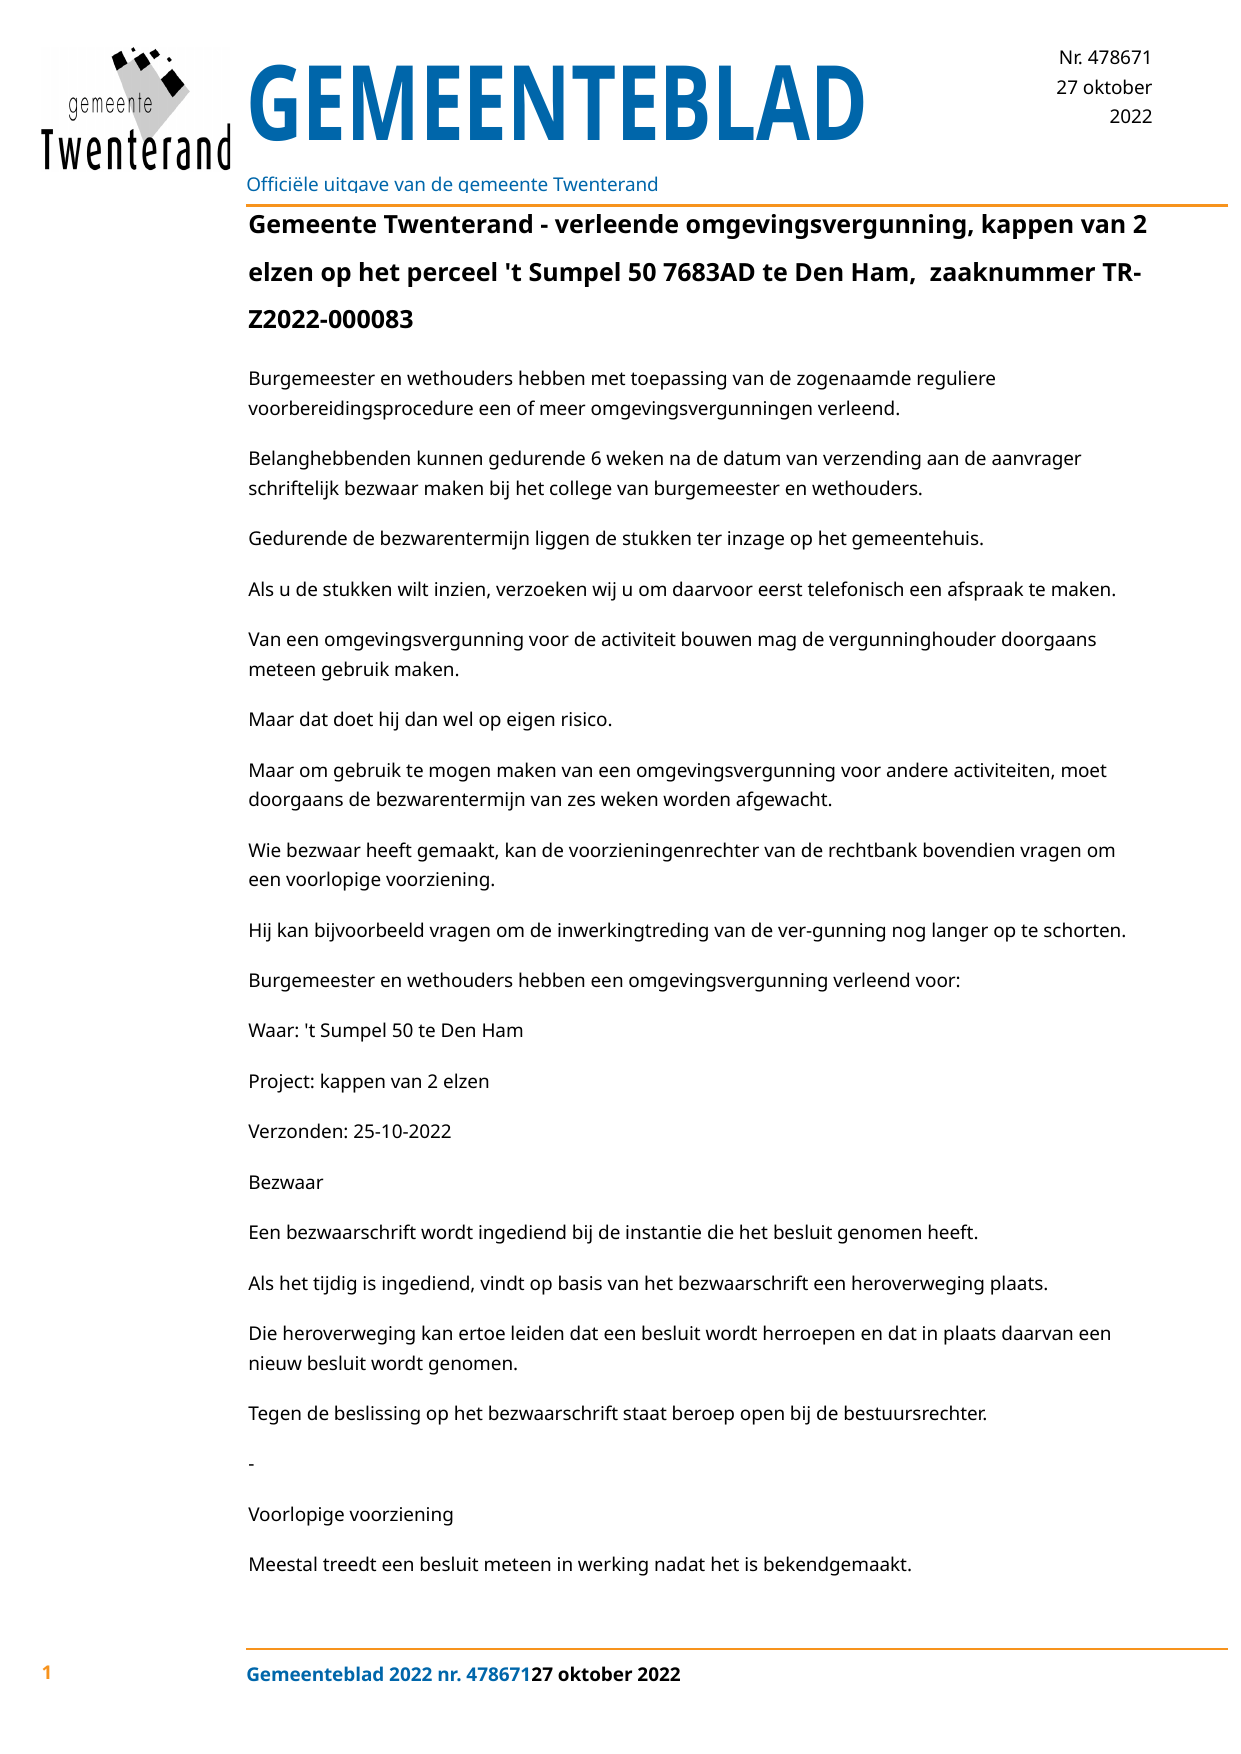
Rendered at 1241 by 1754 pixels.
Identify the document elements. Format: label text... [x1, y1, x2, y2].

text Gedurende de bezwarentermijn liggen de stukken ter inzage op het gemeentehuis. [248, 526, 1152, 551]
text Belanghebbenden kunnen gedurende 6 weken na de datum van verzending aan de aanvrager schriftelijk bezwaar maken bij het college van burgemeester en wethouders. [248, 446, 1152, 501]
text Maar dat doet hij dan wel op eigen risico. [248, 706, 1152, 732]
text Tegen de beslissing op het bezwaarschrift staat beroep open bij de bestuursrechter. [248, 1400, 1152, 1426]
text Wie bezwaar heeft gemaakt, kan de voorzieningenrechter van de rechtbank bovendien vragen om een voorlopige voorziening. [248, 837, 1152, 892]
text Bezwaar [248, 1169, 1152, 1194]
text Als u de stukken wilt inzien, verzoeken wij u om daarvoor eerst telefonisch een afspraak te maken. [248, 576, 1152, 602]
text Verzonden: 25-10-2022 [248, 1118, 1152, 1144]
text Als het tijdig is ingediend, vindt op basis van het bezwaarschrift een heroverweging plaats. [248, 1270, 1152, 1295]
text Een bezwaarschrift wordt ingediend bij de instantie die het besluit genomen heeft. [248, 1219, 1152, 1245]
text Project: kappen van 2 elzen [248, 1068, 1152, 1094]
text Die heroverweging kan ertoe leiden dat een besluit wordt herroepen en dat in plaats daarvan een nieuw besluit wordt genomen. [248, 1320, 1152, 1375]
text Voorlopige voorziening [248, 1501, 1152, 1527]
text Hij kan bijvoorbeeld vragen om de inwerkingtreding van de ver-gunning nog langer op te schorten. [248, 917, 1152, 942]
text Burgemeester en wethouders hebben met toepassing van de zogenaamde reguliere voorbereidingsprocedure een of meer omgevingsvergunningen verleend. [248, 366, 1152, 421]
text Waar: 't Sumpel 50 te Den Ham [248, 1018, 1152, 1043]
text Burgemeester en wethouders hebben een omgevingsvergunning verleend voor: [248, 967, 1152, 993]
text Maar om gebruik te mogen maken van een omgevingsvergunning voor andere activiteiten, moet doorgaans de bezwarentermijn van zes weken worden afgewacht. [248, 757, 1152, 812]
text Van een omgevingsvergunning voor de activiteit bouwen mag de vergunninghouder doorgaans meteen gebruik maken. [248, 626, 1152, 682]
text - [248, 1451, 1152, 1476]
text Meestal treedt een besluit meteen in werking nadat het is bekendgemaakt. [248, 1551, 1152, 1577]
text Gemeente Twenterand - verleende omgevingsvergunning, kappen van 2 elzen op het perceel 't Sumpel 50 7683AD te Den Ham, zaaknummer TR-Z2022-000083 [248, 207, 1152, 336]
picture [41, 47, 231, 172]
